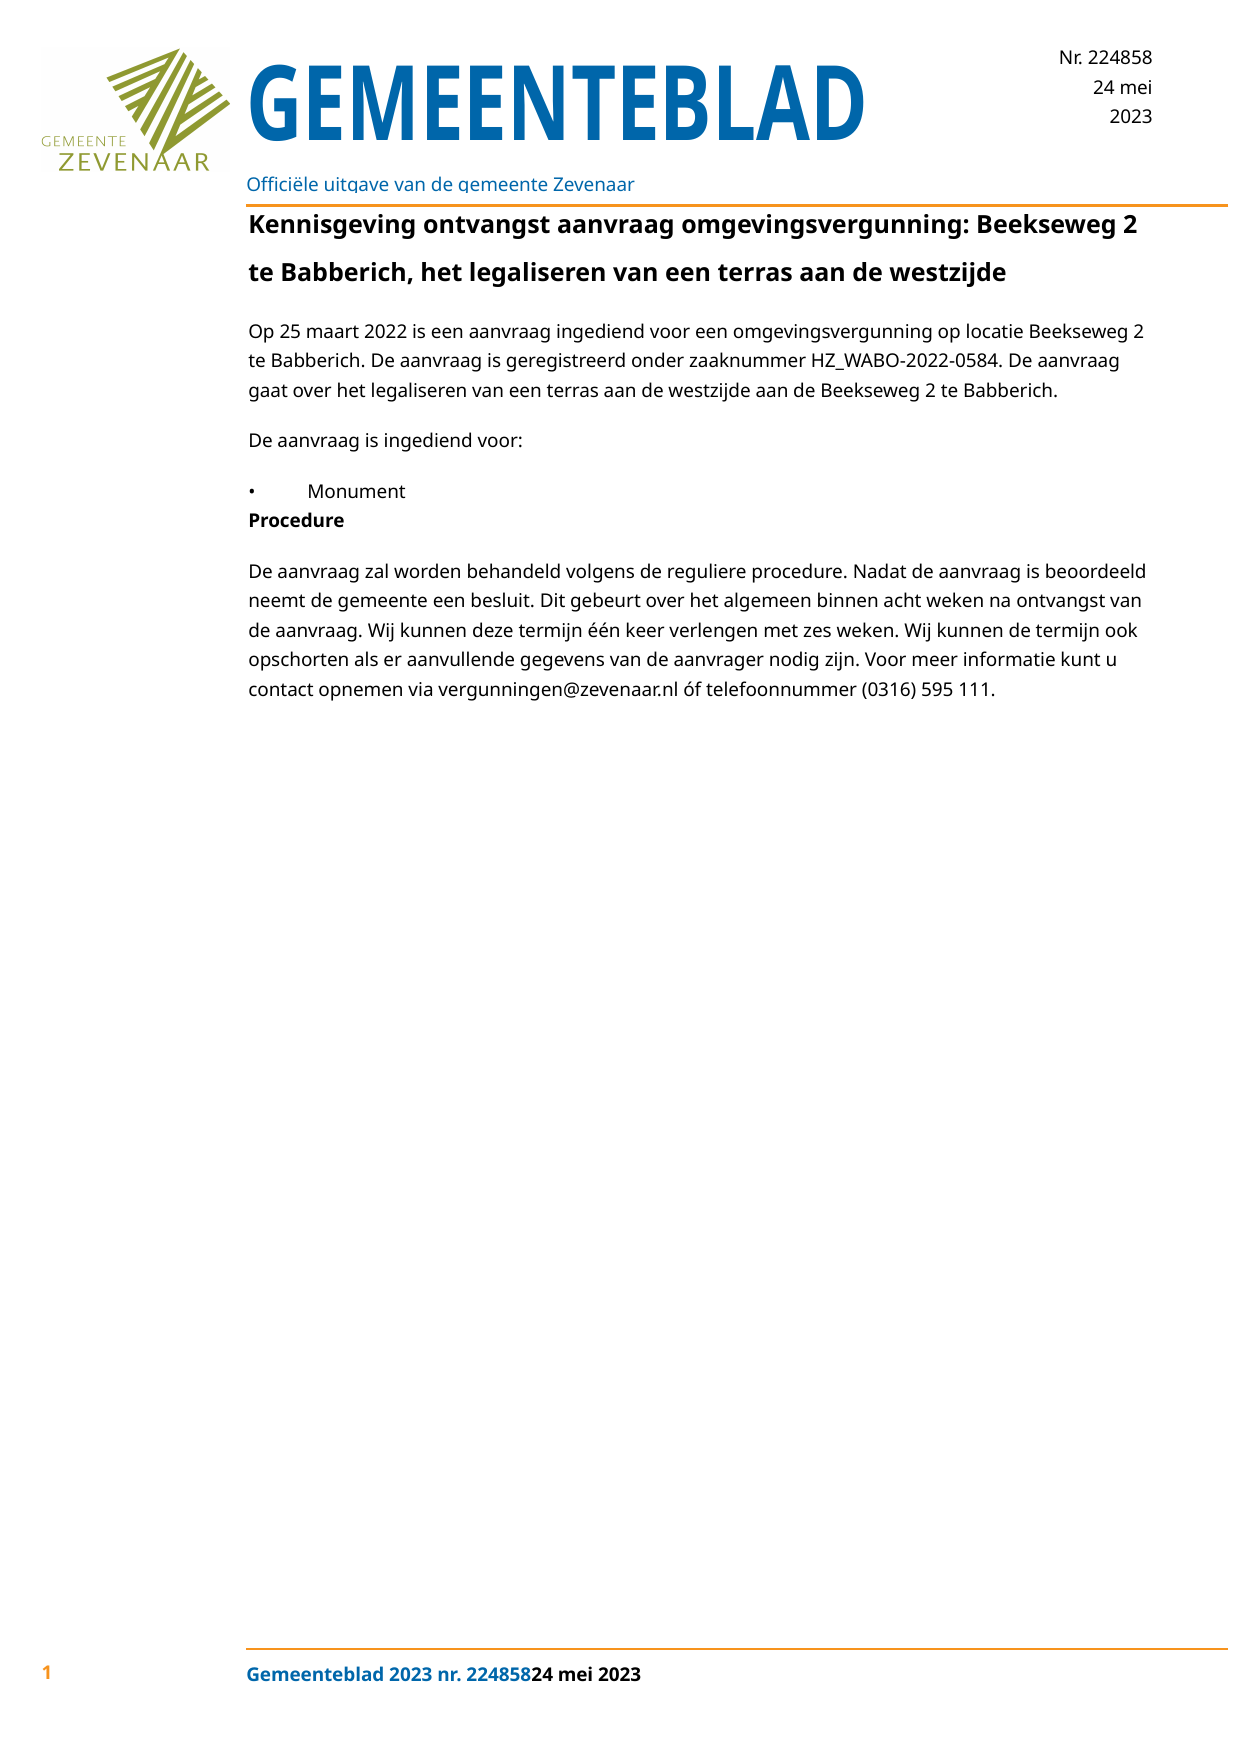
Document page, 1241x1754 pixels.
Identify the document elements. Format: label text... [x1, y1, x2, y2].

picture [41, 47, 231, 172]
text De aanvraag zal worden behandeld volgens de reguliere procedure. Nadat de aanvraag is beoordeeld neemt de gemeente een besluit. Dit gebeurt over het algemeen binnen acht weken na ontvangst van de aanvraag. Wij kunnen deze termijn één keer verlengen met zes weken. Wij kunnen de termijn ook opschorten als er aanvullende gegevens van de aanvrager nodig zijn. Voor meer informatie kunt u contact opnemen via vergunningen@zevenaar.nl óf telefoonnummer (0316) 595 111. [248, 558, 1152, 702]
text Kennisgeving ontvangst aanvraag omgevingsvergunning: Beekseweg 2 te Babberich, het legaliseren van een terras aan de westzijde [248, 207, 1152, 288]
text Procedure [248, 507, 1152, 533]
text De aanvraag is ingediend voor: [248, 427, 1152, 453]
text Op 25 maart 2022 is een aanvraag ingediend voor een omgevingsvergunning op locatie Beekseweg 2 te Babberich. De aanvraag is geregistreerd onder zaaknummer HZ_WABO-2022-0584. De aanvraag gaat over het legaliseren van een terras aan de westzijde aan de Beekseweg 2 te Babberich. [248, 318, 1152, 403]
list Monument [248, 478, 1152, 504]
